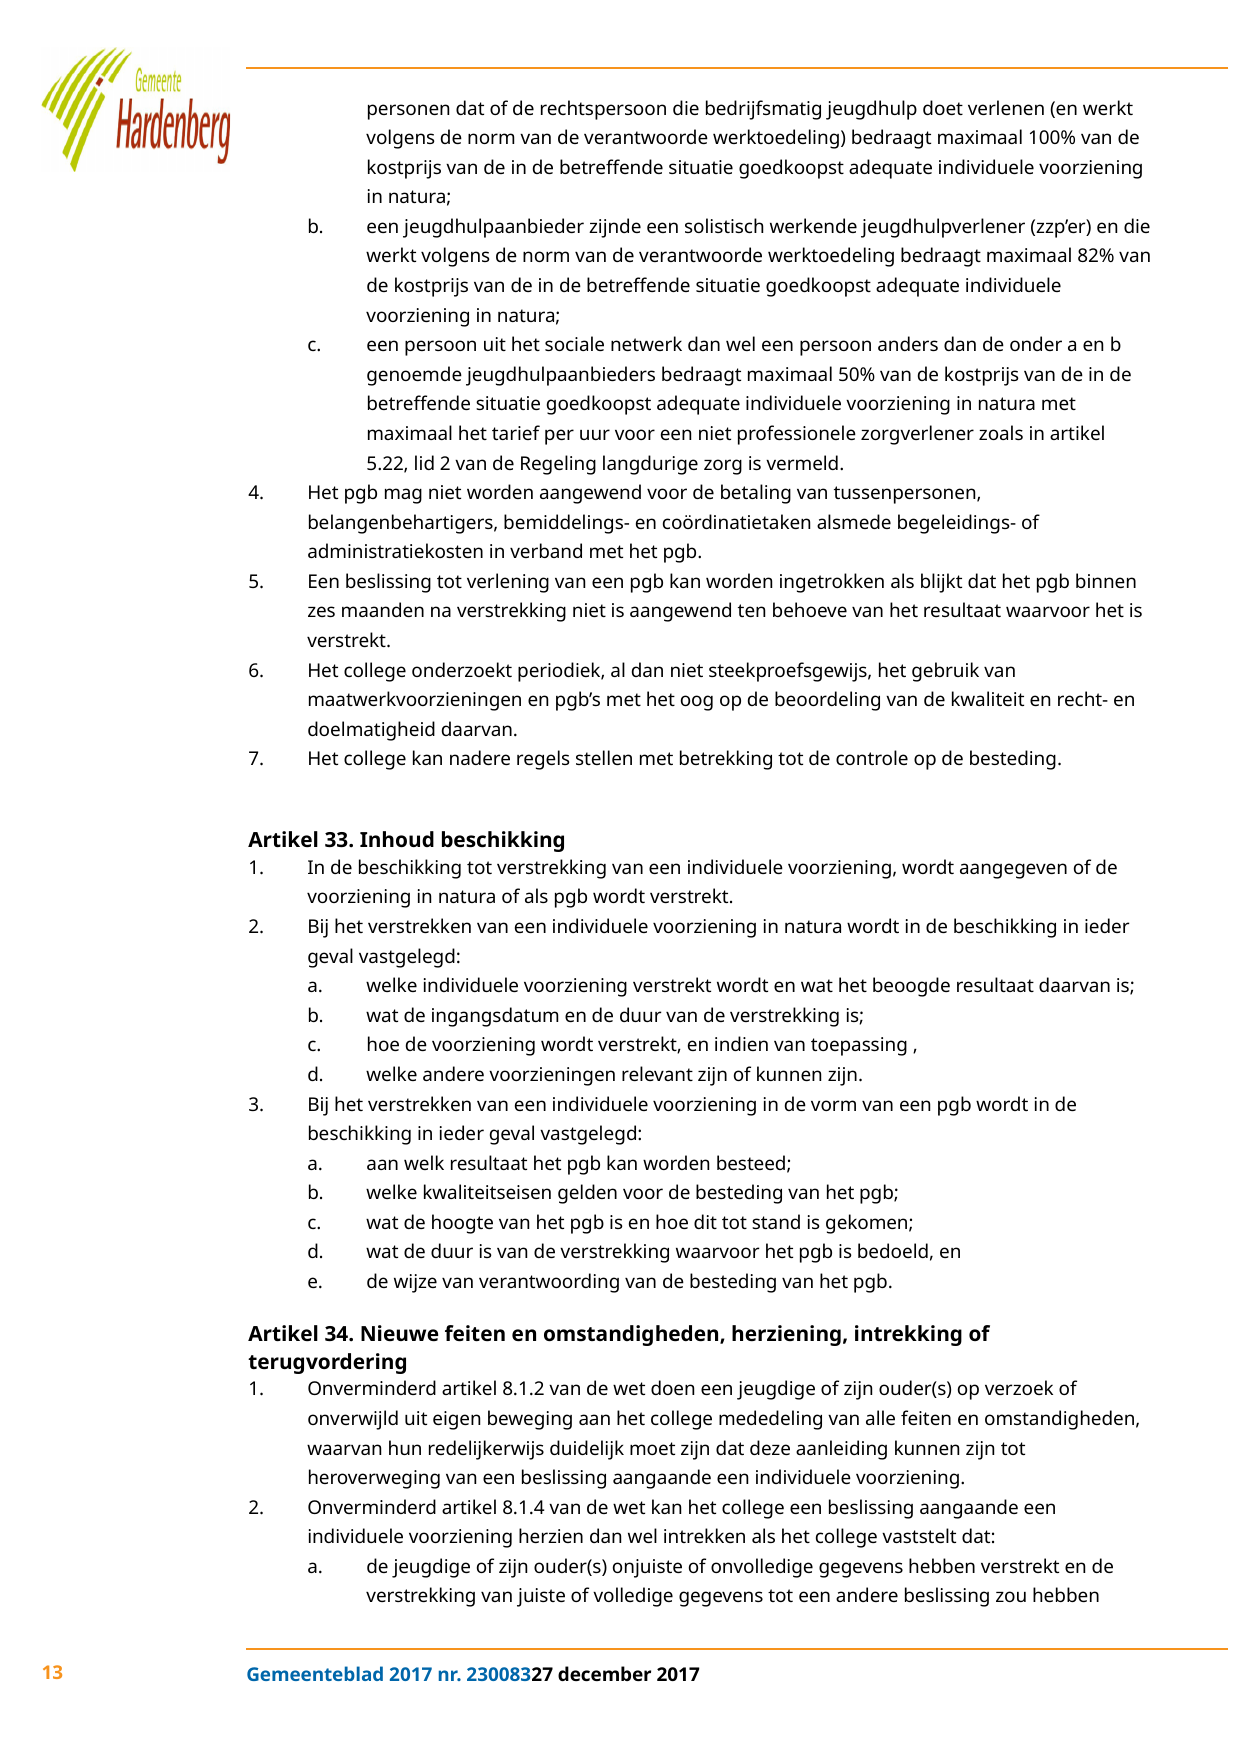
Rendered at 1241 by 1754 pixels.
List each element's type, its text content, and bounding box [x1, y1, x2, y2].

list Het pgb mag niet worden aangewend voor de betaling van tussenpersonen, belangenbehartigers, bemiddelings- en coördinatietaken alsmede begeleidings- of administratiekosten in verband met het pgb. [248, 479, 1152, 564]
list wat de duur is van de verstrekking waarvoor het pgb is bedoeld, en [307, 1239, 1152, 1264]
list Het college onderzoekt periodiek, al dan niet steekproefsgewijs, het gebruik van maatwerkvoorzieningen en pgb’s met het oog op de beoordeling van de kwaliteit en recht- en doelmatigheid daarvan. [248, 657, 1152, 742]
list personen dat of de rechtspersoon die bedrijfsmatig jeugdhulp doet verlenen (en werkt volgens de norm van de verantwoorde werktoedeling) bedraagt maximaal 100% van de kostprijs van de in de betreffende situatie goedkoopst adequate individuele voorziening in natura; [307, 95, 1152, 209]
list welke kwaliteitseisen gelden voor de besteding van het pgb; [307, 1179, 1152, 1205]
list aan welk resultaat het pgb kan worden besteed; [307, 1150, 1152, 1176]
list wat de ingangsdatum en de duur van de verstrekking is; [307, 1002, 1152, 1028]
list de jeugdige of zijn ouder(s) onjuiste of onvolledige gegevens hebben verstrekt en de verstrekking van juiste of volledige gegevens tot een andere beslissing zou hebben [307, 1553, 1152, 1608]
text Artikel 34. Nieuwe feiten en omstandigheden, herziening, intrekking of terugvordering [248, 1319, 1152, 1376]
list welke andere voorzieningen relevant zijn of kunnen zijn. [307, 1061, 1152, 1087]
list Onverminderd artikel 8.1.4 van de wet kan het college een beslissing aangaande een individuele voorziening herzien dan wel intrekken als het college vaststelt dat: [248, 1494, 1152, 1549]
list Een beslissing tot verlening van een pgb kan worden ingetrokken als blijkt dat het pgb binnen zes maanden na verstrekking niet is aangewend ten behoeve van het resultaat waarvoor het is verstrekt. [248, 568, 1152, 653]
list welke individuele voorziening verstrekt wordt en wat het beoogde resultaat daarvan is; [307, 972, 1152, 998]
text Artikel 33. Inhoud beschikking [248, 826, 1152, 854]
list In de beschikking tot verstrekking van een individuele voorziening, wordt aangegeven of de voorziening in natura of als pgb wordt verstrekt. [248, 854, 1152, 909]
list Onverminderd artikel 8.1.2 van de wet doen een jeugdige of zijn ouder(s) op verzoek of onverwijld uit eigen beweging aan het college mededeling van alle feiten en omstandigheden, waarvan hun redelijkerwijs duidelijk moet zijn dat deze aanleiding kunnen zijn tot heroverweging van een beslissing aangaande een individuele voorziening. [248, 1376, 1152, 1490]
list een persoon uit het sociale netwerk dan wel een persoon anders dan de onder a en b genoemde jeugdhulpaanbieders bedraagt maximaal 50% van de kostprijs van de in de betreffende situatie goedkoopst adequate individuele voorziening in natura met maximaal het tarief per uur voor een niet professionele zorgverlener zoals in artikel 5.22, lid 2 van de Regeling langdurige zorg is vermeld. [307, 331, 1152, 476]
picture [41, 47, 231, 172]
list een jeugdhulpaanbieder zijnde een solistisch werkende jeugdhulpverlener (zzp’er) en die werkt volgens de norm van de verantwoorde werktoedeling bedraagt maximaal 82% van de kostprijs van de in de betreffende situatie goedkoopst adequate individuele voorziening in natura; [307, 213, 1152, 328]
list Bij het verstrekken van een individuele voorziening in natura wordt in de beschikking in ieder geval vastgelegd: [248, 913, 1152, 968]
list wat de hoogte van het pgb is en hoe dit tot stand is gekomen; [307, 1209, 1152, 1235]
list Het college kan nadere regels stellen met betrekking tot de controle op de besteding. [248, 746, 1152, 771]
list Bij het verstrekken van een individuele voorziening in de vorm van een pgb wordt in de beschikking in ieder geval vastgelegd: [248, 1091, 1152, 1146]
list hoe de voorziening wordt verstrekt, en indien van toepassing , [307, 1032, 1152, 1057]
list de wijze van verantwoording van de besteding van het pgb. [307, 1268, 1152, 1294]
